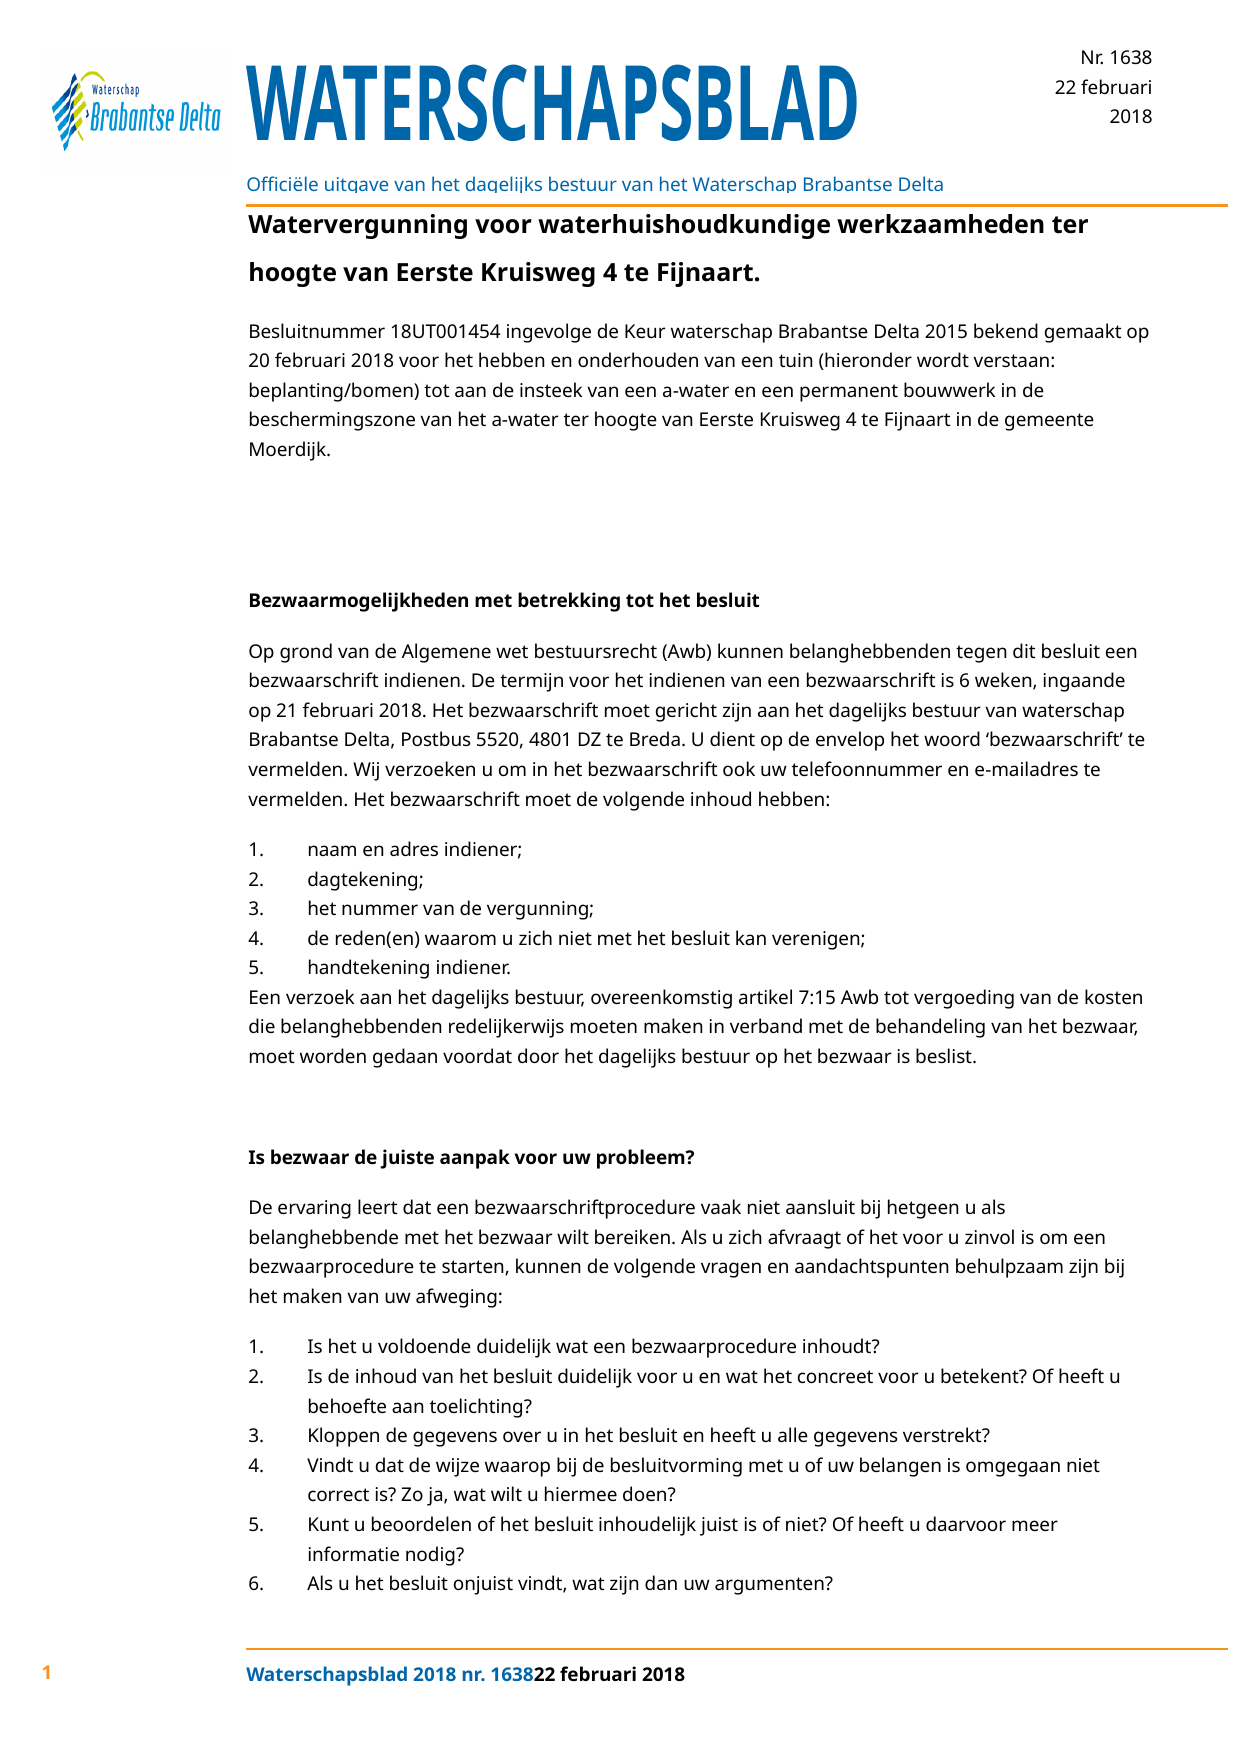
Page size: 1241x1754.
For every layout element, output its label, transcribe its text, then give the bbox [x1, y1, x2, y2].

list Kunt u beoordelen of het besluit inhoudelijk juist is of niet? Of heeft u daarvoor meer informatie nodig? [248, 1511, 1152, 1567]
text Bezwaarmogelijkheden met betrekking tot het besluit [248, 587, 1152, 613]
list handtekening indiener. [248, 954, 1152, 980]
list Vindt u dat de wijze waarop bij de besluitvorming met u of uw belangen is omgegaan niet correct is? Zo ja, wat wilt u hiermee doen? [248, 1452, 1152, 1507]
list Als u het besluit onjuist vindt, wat zijn dan uw argumenten? [248, 1570, 1152, 1596]
list het nummer van de vergunning; [248, 895, 1152, 921]
picture [41, 47, 231, 172]
text Watervergunning voor waterhuishoudkundige werkzaamheden ter hoogte van Eerste Kruisweg 4 te Fijnaart. [248, 207, 1152, 288]
text Op grond van de Algemene wet bestuursrecht (Awb) kunnen belanghebbenden tegen dit besluit een bezwaarschrift indienen. De termijn voor het indienen van een bezwaarschrift is 6 weken, ingaande op 21 februari 2018. Het bezwaarschrift moet gericht zijn aan het dagelijks bestuur van waterschap Brabantse Delta, Postbus 5520, 4801 DZ te Breda. U dient op de envelop het woord ‘bezwaarschrift’ te vermelden. Wij verzoeken u om in het bezwaarschrift ook uw telefoonnummer en e‑mailadres te vermelden. Het bezwaarschrift moet de volgende inhoud hebben: [248, 638, 1152, 812]
list Is de inhoud van het besluit duidelijk voor u en wat het concreet voor u betekent? Of heeft u behoefte aan toelichting? [248, 1363, 1152, 1419]
text Is bezwaar de juiste aanpak voor uw probleem? [248, 1144, 1152, 1170]
list dagtekening; [248, 866, 1152, 892]
text Besluitnummer 18UT001454 ingevolge de Keur waterschap Brabantse Delta 2015 bekend gemaakt op 20 februari 2018 voor het hebben en onderhouden van een tuin (hieronder wordt verstaan: beplanting/bomen) tot aan de insteek van een a-water en een permanent bouwwerk in de beschermingszone van het a-water ter hoogte van Eerste Kruisweg 4 te Fijnaart in de gemeente Moerdijk. [248, 318, 1152, 462]
list Is het u voldoende duidelijk wat een bezwaarprocedure inhoudt? [248, 1334, 1152, 1359]
list Kloppen de gegevens over u in het besluit en heeft u alle gegevens verstrekt? [248, 1422, 1152, 1448]
text De ervaring leert dat een bezwaarschriftprocedure vaak niet aansluit bij hetgeen u als belanghebbende met het bezwaar wilt bereiken. Als u zich afvraagt of het voor u zinvol is om een bezwaarprocedure te starten, kunnen de volgende vragen en aandachtspunten behulpzaam zijn bij het maken van uw afweging: [248, 1194, 1152, 1309]
text Een verzoek aan het dagelijks bestuur, overeenkomstig artikel 7:15 Awb tot vergoeding van de kosten die belanghebbenden redelijkerwijs moeten maken in verband met de behandeling van het bezwaar, moet worden gedaan voordat door het dagelijks bestuur op het bezwaar is beslist. [248, 984, 1152, 1069]
list naam en adres indiener; [248, 836, 1152, 862]
list de reden(en) waarom u zich niet met het besluit kan verenigen; [248, 925, 1152, 951]
